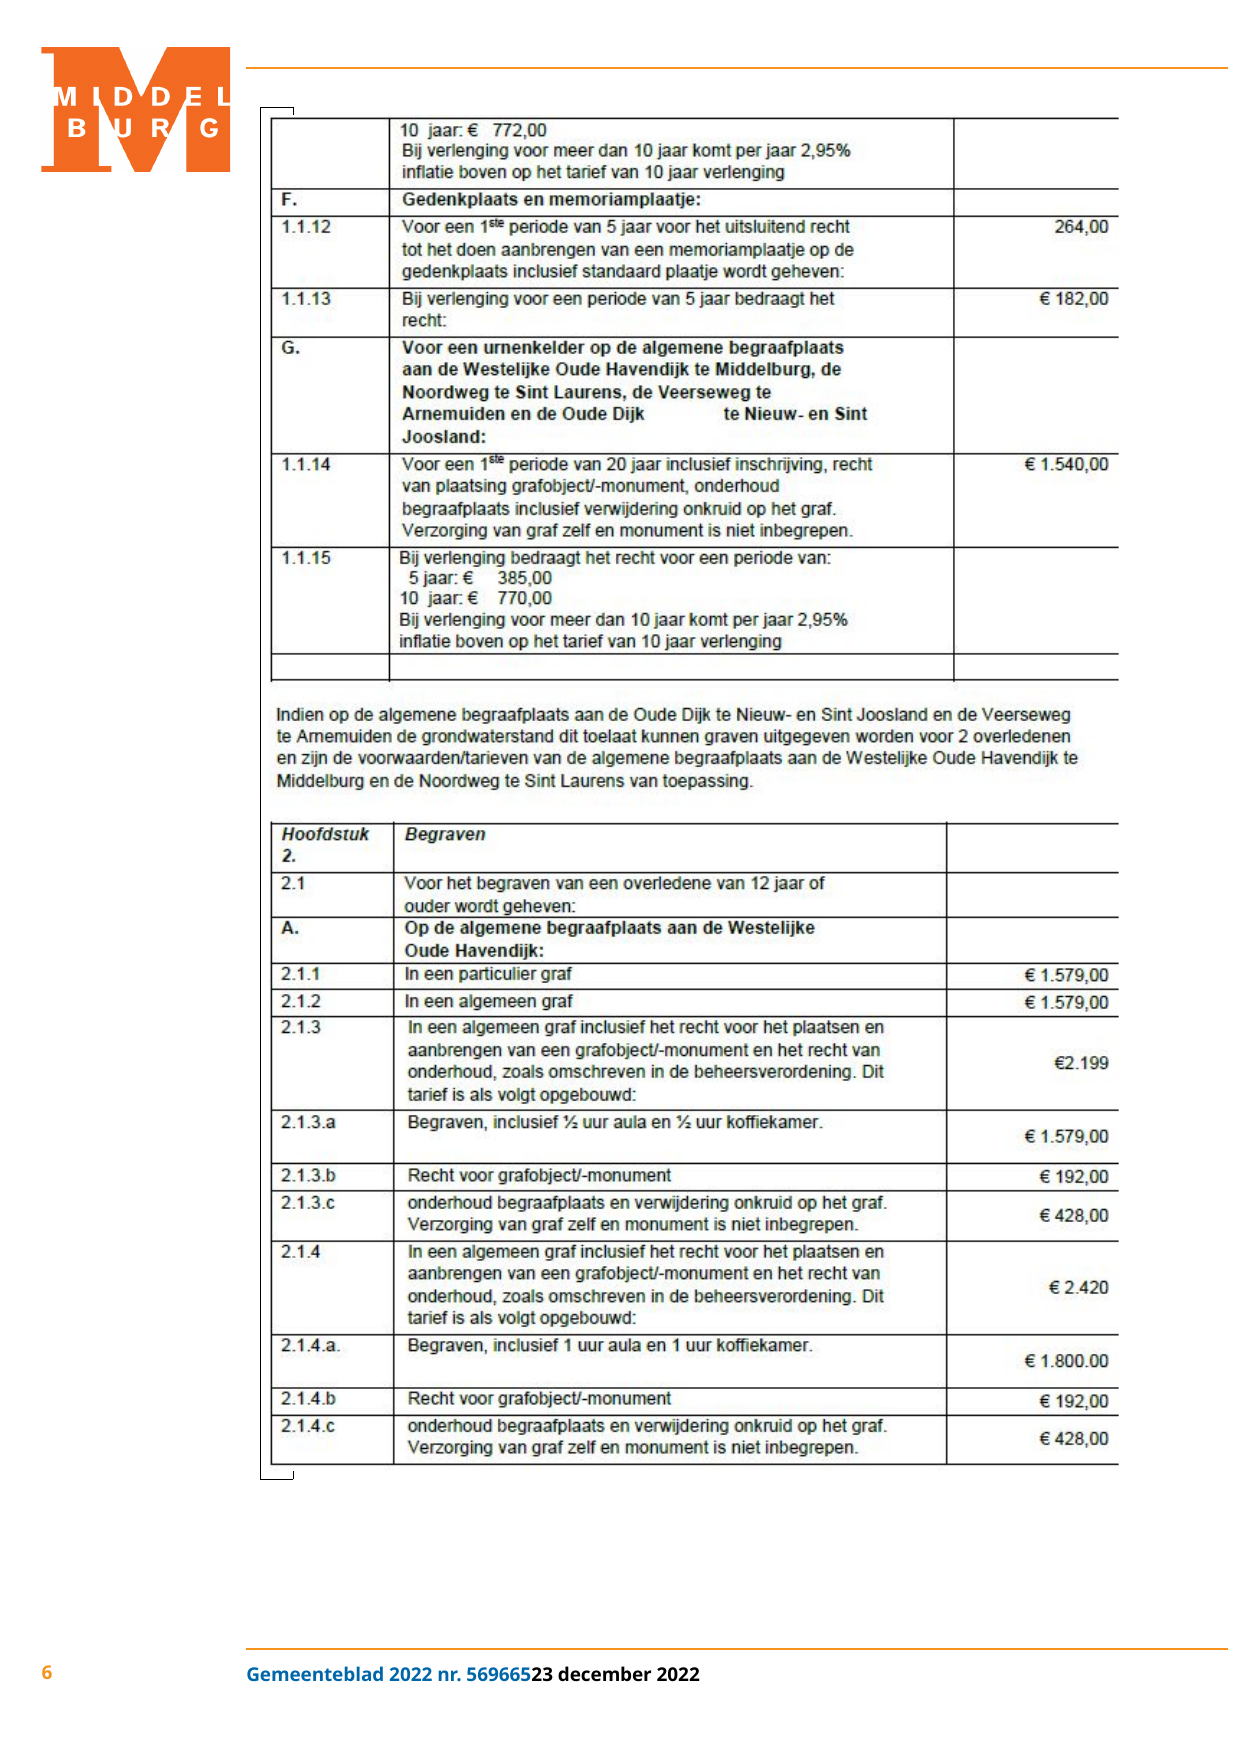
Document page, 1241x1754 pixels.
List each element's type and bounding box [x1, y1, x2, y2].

picture [41, 47, 231, 172]
picture [268, 115, 1119, 1471]
